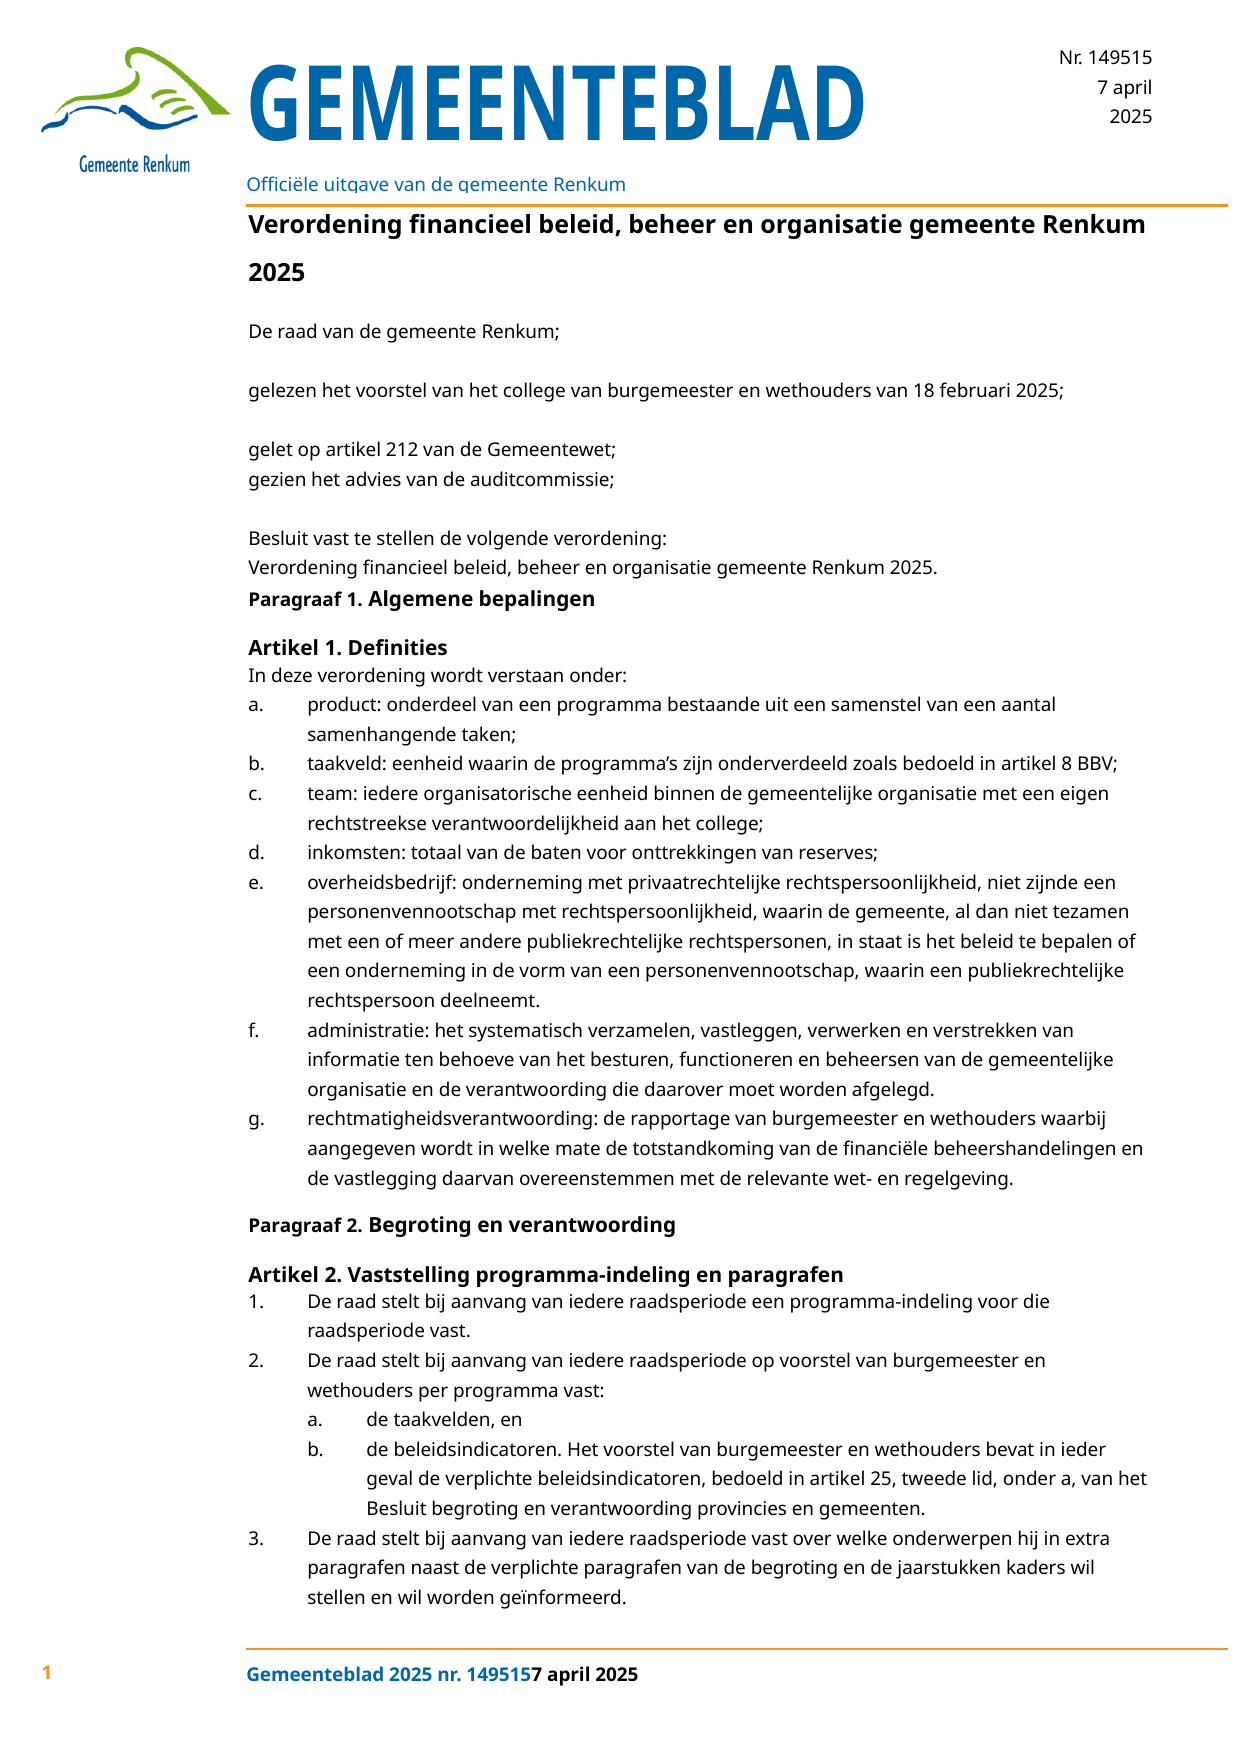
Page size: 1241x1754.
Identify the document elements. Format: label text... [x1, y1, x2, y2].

list de taakvelden, en [307, 1406, 1152, 1432]
text Verordening financieel beleid, beheer en organisatie gemeente Renkum 2025. [248, 554, 1152, 580]
list team: iedere organisatorische eenheid binnen de gemeentelijke organisatie met een eigen rechtstreekse verantwoordelijkheid aan het college; [248, 780, 1152, 836]
list administratie: het systematisch verzamelen, vastleggen, verwerken en verstrekken van informatie ten behoeve van het besturen, functioneren en beheersen van de gemeentelijke organisatie en de verantwoording die daarover moet worden afgelegd. [248, 1017, 1152, 1102]
list overheidsbedrijf: onderneming met privaatrechtelijke rechtspersoonlijkheid, niet zijnde een personenvennootschap met rechtspersoonlijkheid, waarin de gemeente, al dan niet tezamen met een of meer andere publiekrechtelijke rechtspersonen, in staat is het beleid te bepalen of een onderneming in de vorm van een personenvennootschap, waarin een publiekrechtelijke rechtspersoon deelneemt. [248, 869, 1152, 1013]
text Paragraaf 1. Algemene bepalingen [248, 584, 1152, 613]
list De raad stelt bij aanvang van iedere raadsperiode een programma-indeling voor die raadsperiode vast. [248, 1288, 1152, 1343]
text In deze verordening wordt verstaan onder: [248, 662, 1152, 688]
list taakveld: eenheid waarin de programma’s zijn onderverdeeld zoals bedoeld in artikel 8 BBV; [248, 751, 1152, 776]
text gezien het advies van de auditcommissie; [248, 466, 1152, 492]
list De raad stelt bij aanvang van iedere raadsperiode vast over welke onderwerpen hij in extra paragrafen naast de verplichte paragrafen van de begroting en de jaarstukken kaders wil stellen en wil worden geïnformeerd. [248, 1525, 1152, 1610]
list product: onderdeel van een programma bestaande uit een samenstel van een aantal samenhangende taken; [248, 691, 1152, 747]
list rechtmatigheidsverantwoording: de rapportage van burgemeester en wethouders waarbij aangegeven wordt in welke mate de totstandkoming van de financiële beheershandelingen en de vastlegging daarvan overeenstemmen met de relevante wet- en regelgeving. [248, 1106, 1152, 1191]
text Paragraaf 2. Begroting en verantwoording [248, 1210, 1152, 1239]
text gelet op artikel 212 van de Gemeentewet; [248, 436, 1152, 462]
text Verordening financieel beleid, beheer en organisatie gemeente Renkum 2025 [248, 207, 1152, 288]
list de beleidsindicatoren. Het voorstel van burgemeester en wethouders bevat in ieder geval de verplichte beleidsindicatoren, bedoeld in artikel 25, tweede lid, onder a, van het Besluit begroting en verantwoording provincies en gemeenten. [307, 1436, 1152, 1521]
list De raad stelt bij aanvang van iedere raadsperiode op voorstel van burgemeester en wethouders per programma vast: [248, 1347, 1152, 1403]
list inkomsten: totaal van de baten voor onttrekkingen van reserves; [248, 839, 1152, 865]
text Artikel 1. Definities [248, 633, 1152, 662]
text Besluit vast te stellen de volgende verordening: [248, 525, 1152, 551]
text De raad van de gemeente Renkum; [248, 318, 1152, 344]
text gelezen het voorstel van het college van burgemeester en wethouders van 18 februari 2025; [248, 377, 1152, 403]
text Artikel 2. Vaststelling programma-indeling en paragrafen [248, 1260, 1152, 1288]
picture [41, 47, 231, 172]
